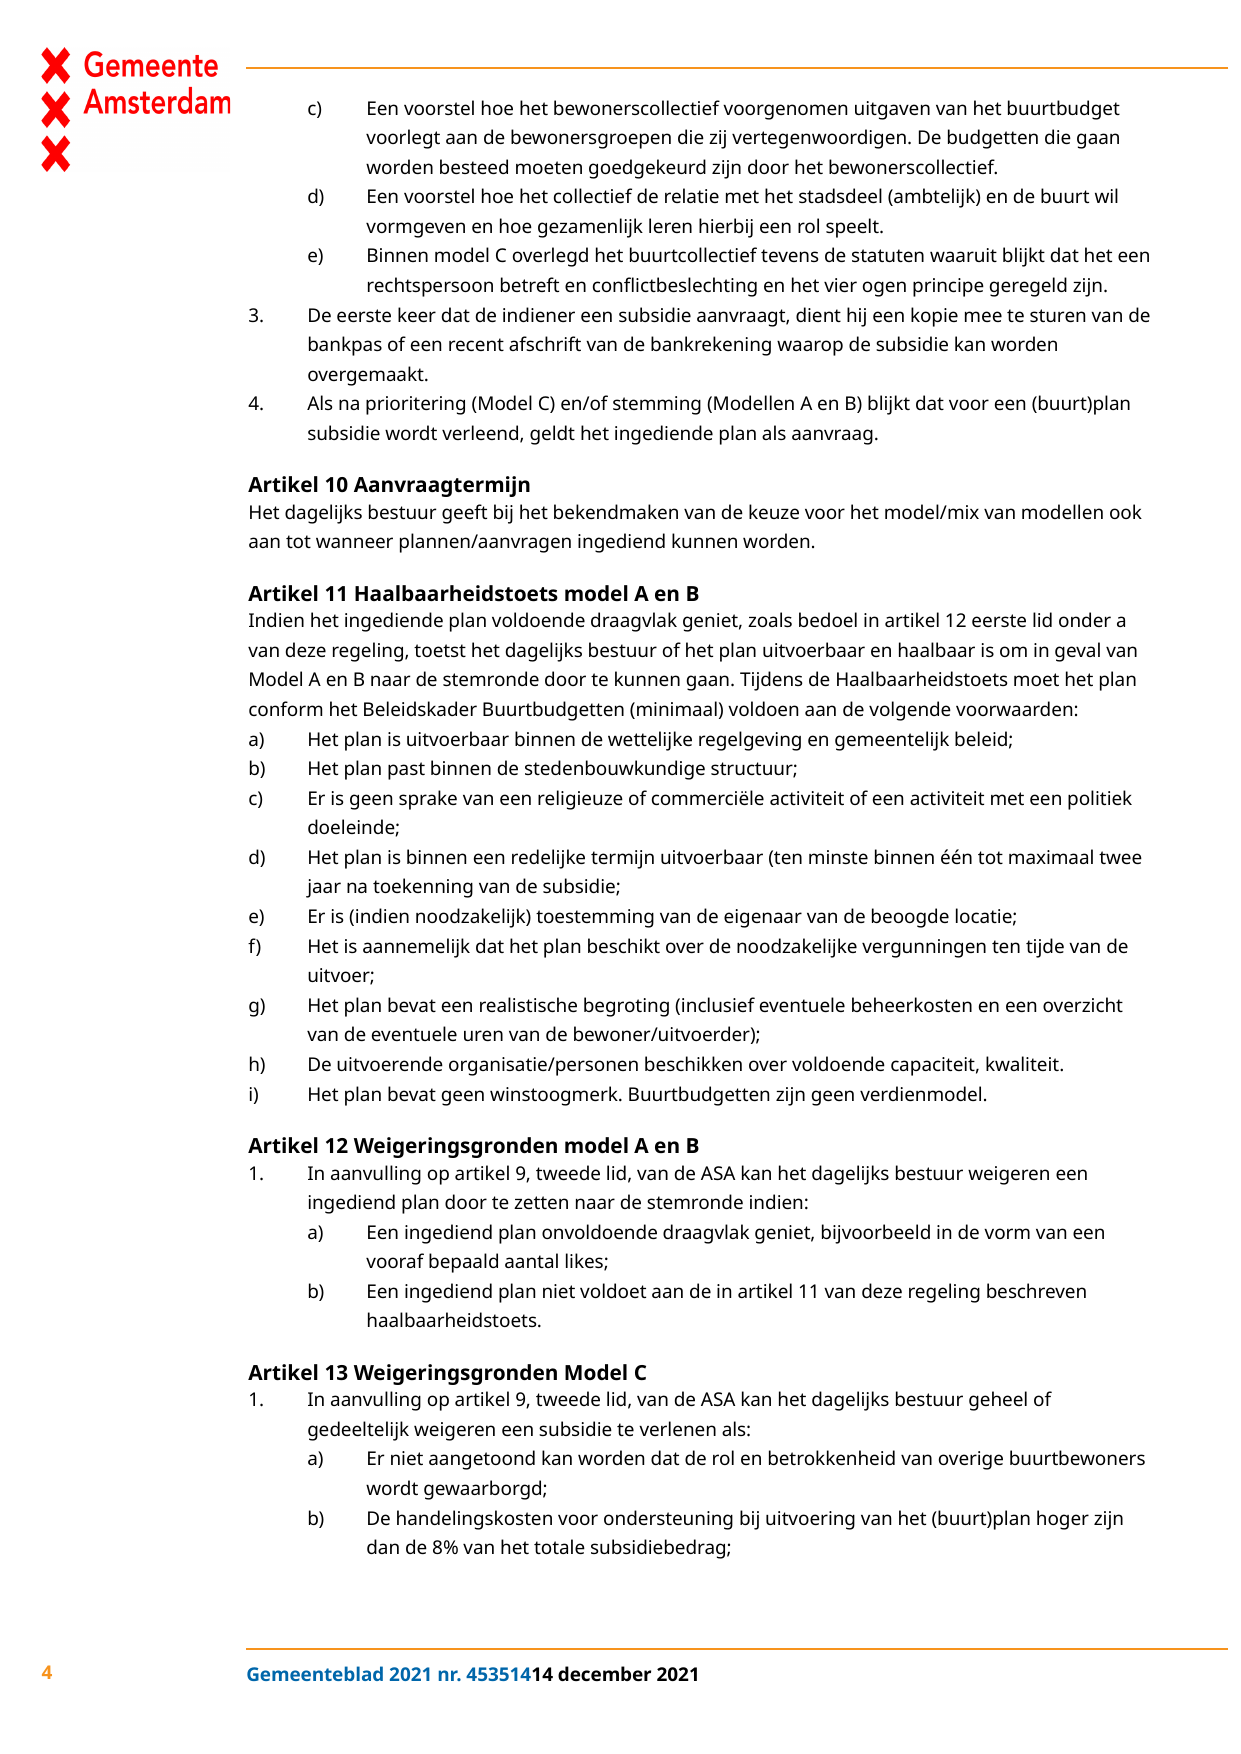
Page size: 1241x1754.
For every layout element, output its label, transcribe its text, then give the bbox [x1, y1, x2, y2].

text Artikel 10 Aanvraagtermijn [248, 471, 1152, 499]
list De uitvoerende organisatie/personen beschikken over voldoende capaciteit, kwaliteit. [248, 1051, 1152, 1077]
list Een ingediend plan onvoldoende draagvlak geniet, bijvoorbeeld in de vorm van een vooraf bepaald aantal likes; [307, 1219, 1152, 1274]
list Het plan is uitvoerbaar binnen de wettelijke regelgeving en gemeentelijk beleid; [248, 726, 1152, 752]
list In aanvulling op artikel 9, tweede lid, van de ASA kan het dagelijks bestuur geheel of gedeeltelijk weigeren een subsidie te verlenen als: [248, 1386, 1152, 1442]
list In aanvulling op artikel 9, tweede lid, van de ASA kan het dagelijks bestuur weigeren een ingediend plan door te zetten naar de stemronde indien: [248, 1160, 1152, 1215]
list Het plan bevat een realistische begroting (inclusief eventuele beheerkosten en een overzicht van de eventuele uren van de bewoner/uitvoerder); [248, 992, 1152, 1047]
list Een voorstel hoe het bewonerscollectief voorgenomen uitgaven van het buurtbudget voorlegt aan de bewonersgroepen die zij vertegenwoordigen. De budgetten die gaan worden besteed moeten goedgekeurd zijn door het bewonerscollectief. [307, 95, 1152, 180]
list Er is geen sprake van een religieuze of commerciële activiteit of een activiteit met een politiek doeleinde; [248, 785, 1152, 840]
text Artikel 13 Weigeringsgronden Model C [248, 1358, 1152, 1386]
list Het is aannemelijk dat het plan beschikt over de noodzakelijke vergunningen ten tijde van de uitvoer; [248, 933, 1152, 988]
list Het plan bevat geen winstoogmerk. Buurtbudgetten zijn geen verdienmodel. [248, 1081, 1152, 1107]
list De handelingskosten voor ondersteuning bij uitvoering van het (buurt)plan hoger zijn dan de 8% van het totale subsidiebedrag; [307, 1505, 1152, 1560]
text Artikel 11 Haalbaarheidstoets model A en B [248, 579, 1152, 607]
list Binnen model C overlegd het buurtcollectief tevens de statuten waaruit blijkt dat het een rechtspersoon betreft en conflictbeslechting en het vier ogen principe geregeld zijn. [307, 243, 1152, 298]
list Een voorstel hoe het collectief de relatie met het stadsdeel (ambtelijk) en de buurt wil vormgeven en hoe gezamenlijk leren hierbij een rol speelt. [307, 183, 1152, 239]
list Er niet aangetoond kan worden dat de rol en betrokkenheid van overige buurtbewoners wordt gewaarborgd; [307, 1446, 1152, 1501]
text Indien het ingediende plan voldoende draagvlak geniet, zoals bedoel in artikel 12 eerste lid onder a van deze regeling, toetst het dagelijks bestuur of het plan uitvoerbaar en haalbaar is om in geval van Model A en B naar de stemronde door te kunnen gaan. Tijdens de Haalbaarheidstoets moet het plan conform het Beleidskader Buurtbudgetten (minimaal) voldoen aan de volgende voorwaarden: [248, 607, 1152, 722]
list Het plan is binnen een redelijke termijn uitvoerbaar (ten minste binnen één tot maximaal twee jaar na toekenning van de subsidie; [248, 844, 1152, 899]
text Het dagelijks bestuur geeft bij het bekendmaken van de keuze voor het model/mix van modellen ook aan tot wanneer plannen/aanvragen ingediend kunnen worden. [248, 499, 1152, 554]
list Er is (indien noodzakelijk) toestemming van de eigenaar van de beoogde locatie; [248, 903, 1152, 929]
list De eerste keer dat de indiener een subsidie aanvraagt, dient hij een kopie mee te sturen van de bankpas of een recent afschrift van de bankrekening waarop de subsidie kan worden overgemaakt. [248, 302, 1152, 387]
list Als na prioritering (Model C) en/of stemming (Modellen A en B) blijkt dat voor een (buurt)plan subsidie wordt verleend, geldt het ingediende plan als aanvraag. [248, 391, 1152, 446]
list Het plan past binnen de stedenbouwkundige structuur; [248, 755, 1152, 781]
picture [41, 47, 231, 172]
text Artikel 12 Weigeringsgronden model A en B [248, 1131, 1152, 1160]
list Een ingediend plan niet voldoet aan de in artikel 11 van deze regeling beschreven haalbaarheidstoets. [307, 1278, 1152, 1333]
